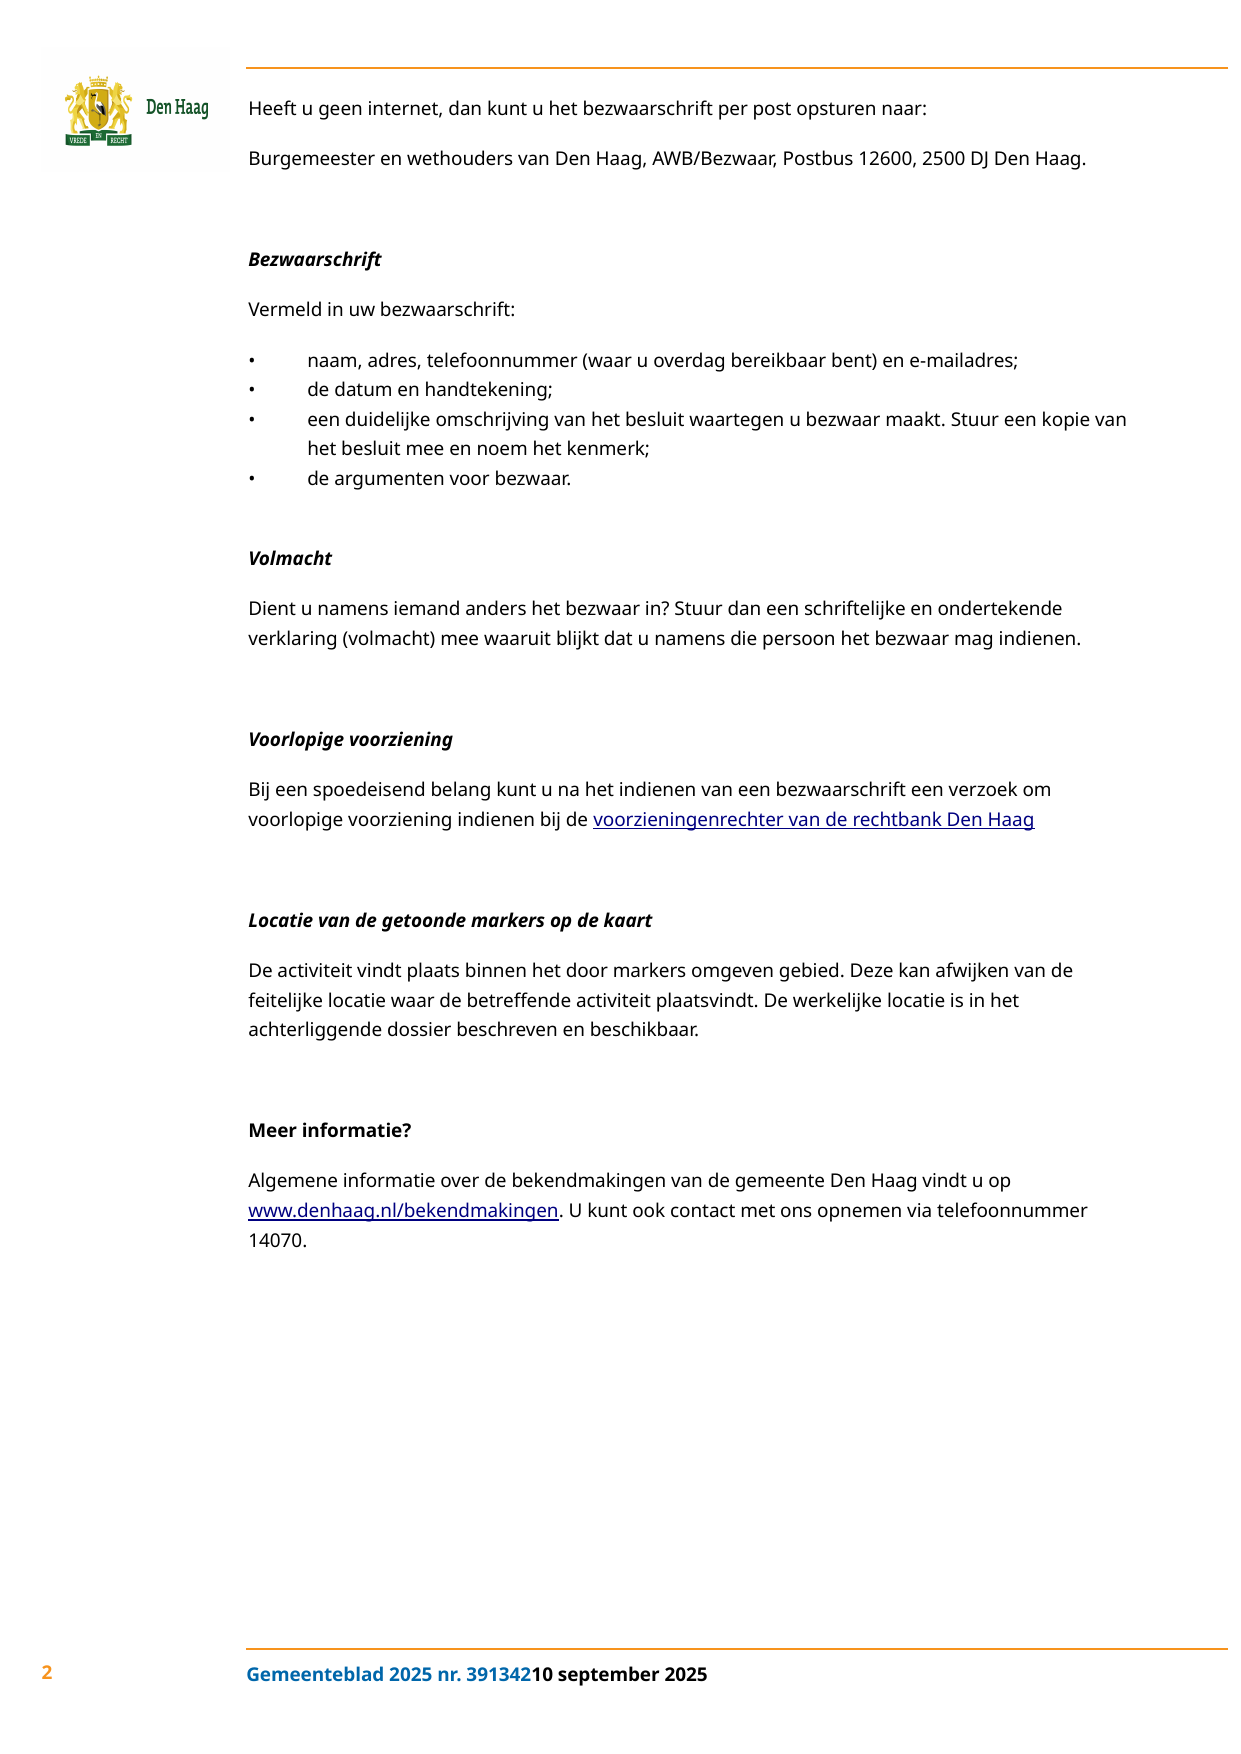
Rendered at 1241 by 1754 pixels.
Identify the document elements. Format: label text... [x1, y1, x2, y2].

text Volmacht [248, 545, 1152, 571]
text Voorlopige voorziening [248, 726, 1152, 752]
list de argumenten voor bezwaar. [248, 465, 1152, 491]
text Dient u namens iemand anders het bezwaar in? Stuur dan een schriftelijke en ondertekende verklaring (volmacht) mee waaruit blijkt dat u namens die persoon het bezwaar mag indienen. [248, 596, 1152, 651]
text Algemene informatie over de bekendmakingen van de gemeente Den Haag vindt u op www.denhaag.nl/bekendmakingen. U kunt ook contact met ons opnemen via telefoonnummer 14070. [248, 1168, 1152, 1253]
list de datum en handtekening; [248, 376, 1152, 402]
text Locatie van de getoonde markers op de kaart [248, 907, 1152, 933]
text Bij een spoedeisend belang kunt u na het indienen van een bezwaarschrift een verzoek om voorlopige voorziening indienen bij de voorzieningenrechter van de rechtbank Den Haag [248, 776, 1152, 832]
text Vermeld in uw bezwaarschrift: [248, 296, 1152, 322]
list een duidelijke omschrijving van het besluit waartegen u bezwaar maakt. Stuur een kopie van het besluit mee en noem het kenmerk; [248, 406, 1152, 461]
text De activiteit vindt plaats binnen het door markers omgeven gebied. Deze kan afwijken van de feitelijke locatie waar de betreffende activiteit plaatsvindt. De werkelijke locatie is in het achterliggende dossier beschreven en beschikbaar. [248, 957, 1152, 1042]
text Burgemeester en wethouders van Den Haag, AWB/Bezwaar, Postbus 12600, 2500 DJ Den Haag. [248, 145, 1152, 171]
text Heeft u geen internet, dan kunt u het bezwaarschrift per post opsturen naar: [248, 95, 1152, 121]
picture [41, 47, 231, 172]
list naam, adres, telefoonnummer (waar u overdag bereikbaar bent) en e-mailadres; [248, 347, 1152, 373]
text Bezwaarschrift [248, 246, 1152, 272]
text Meer informatie? [248, 1117, 1152, 1143]
